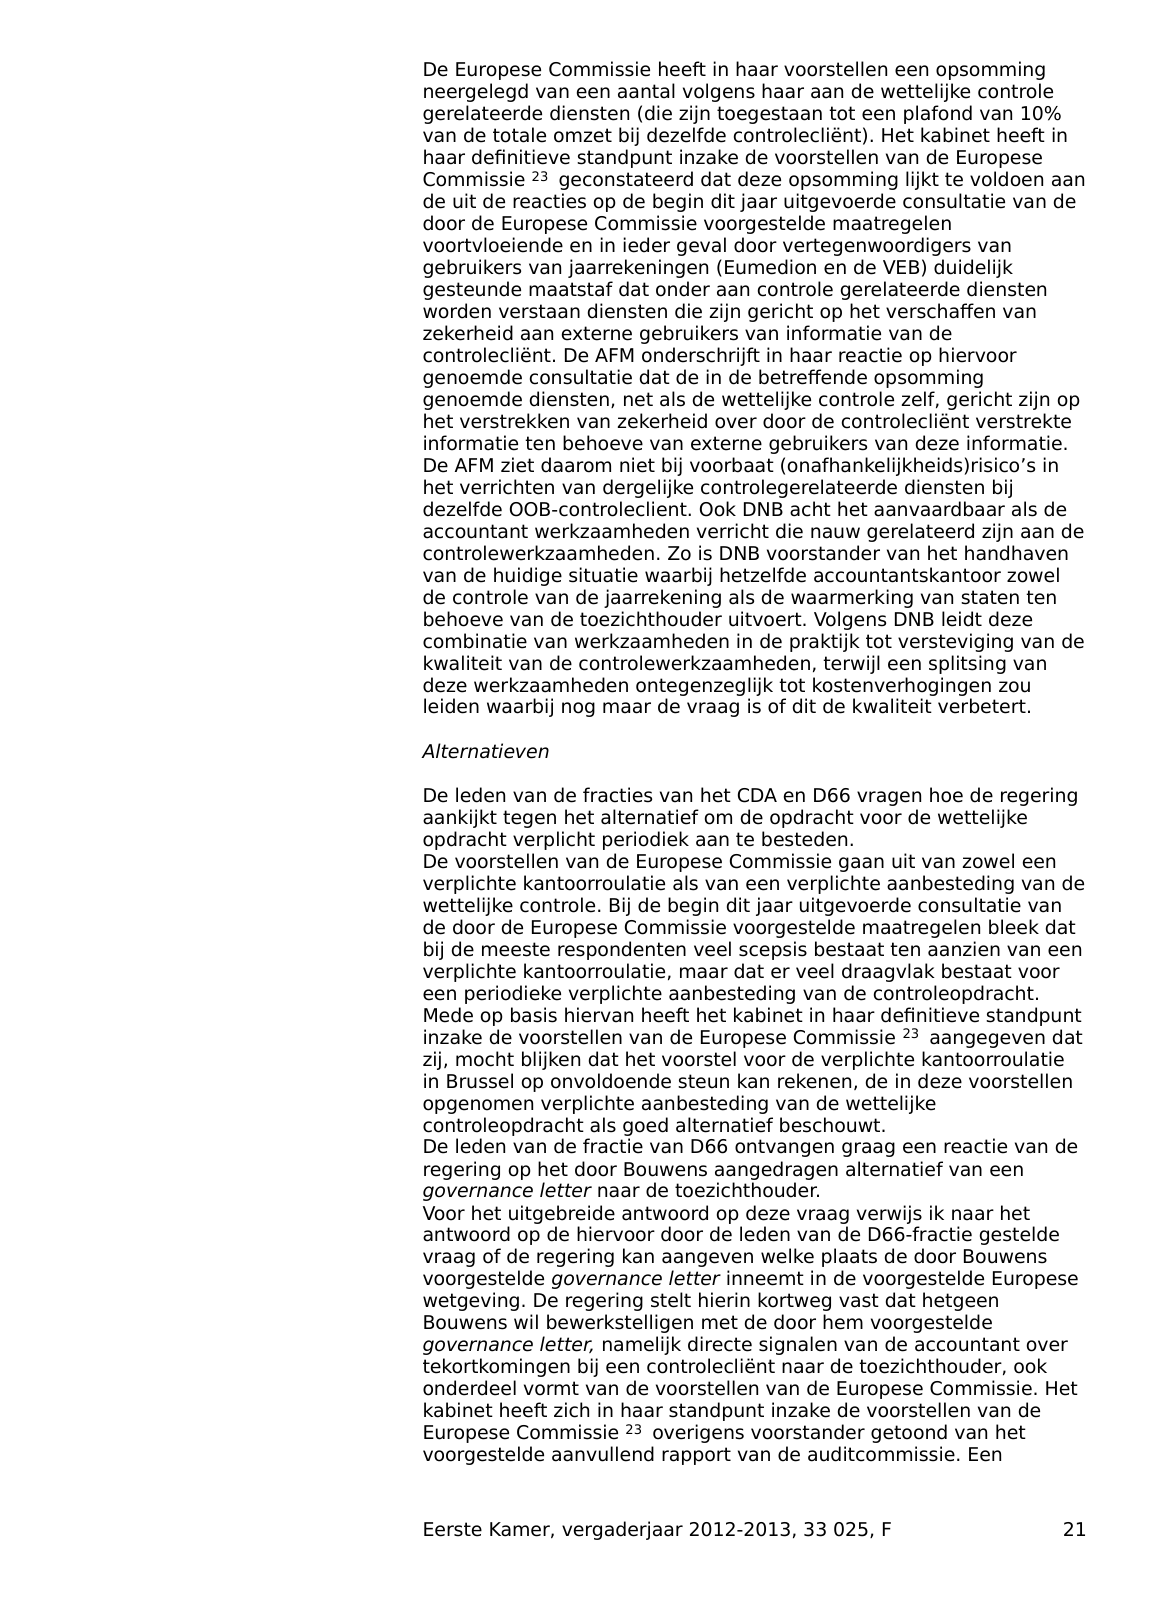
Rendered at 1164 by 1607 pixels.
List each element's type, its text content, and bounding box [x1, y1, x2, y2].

text Voor het uitgebreide antwoord op deze vraag verwijs ik naar het antwoord op de hiervoor door de leden van de D66-fractie gestelde vraag of de regering kan aangeven welke plaats de door Bouwens voorgestelde governance letter inneemt in de voorgestelde Europese wetgeving. De regering stelt hierin kortweg vast dat hetgeen Bouwens wil bewerkstelligen met de door hem voorgestelde governance letter, namelijk directe signalen van de accountant over tekortkomingen bij een controlecliënt naar de toezichthouder, ook onderdeel vormt van de voorstellen van de Europese Commissie. Het kabinet heeft zich in haar standpunt inzake de voorstellen van de Europese Commissie 23 overigens voorstander getoond van het voorgestelde aanvullend rapport van de auditcommissie. Een [422, 1202, 1087, 1466]
text De Europese Commissie heeft in haar voorstellen een opsomming neergelegd van een aantal volgens haar aan de wettelijke controle gerelateerde diensten (die zijn toegestaan tot een plafond van 10% van de totale omzet bij dezelfde controlecliënt). Het kabinet heeft in haar definitieve standpunt inzake de voorstellen van de Europese Commissie 23 geconstateerd dat deze opsomming lijkt te voldoen aan de uit de reacties op de begin dit jaar uitgevoerde consultatie van de door de Europese Commissie voorgestelde maatregelen voortvloeiende en in ieder geval door vertegenwoordigers van gebruikers van jaarrekeningen (Eumedion en de VEB) duidelijk gesteunde maatstaf dat onder aan controle gerelateerde diensten worden verstaan diensten die zijn gericht op het verschaffen van zekerheid aan externe gebruikers van informatie van de controlecliënt. De AFM onderschrijft in haar reactie op hiervoor genoemde consultatie dat de in de betreffende opsomming genoemde diensten, net als de wettelijke controle zelf, gericht zijn op het verstrekken van zekerheid over door de controlecliënt verstrekte informatie ten behoeve van externe gebruikers van deze informatie. De AFM ziet daarom niet bij voorbaat (onafhankelijkheids)risico’s in het verrichten van dergelijke controlegerelateerde diensten bij dezelfde OOB-controleclient. Ook DNB acht het aanvaardbaar als de accountant werkzaamheden verricht die nauw gerelateerd zijn aan de controlewerkzaamheden. Zo is DNB voorstander van het handhaven van de huidige situatie waarbij hetzelfde accountantskantoor zowel de controle van de jaarrekening als de waarmerking van staten ten behoeve van de toezichthouder uitvoert. Volgens DNB leidt deze combinatie van werkzaamheden in de praktijk tot versteviging van de kwaliteit van de controlewerkzaamheden, terwijl een splitsing van deze werkzaamheden ontegenzeglijk tot kostenverhogingen zou leiden waarbij nog maar de vraag is of dit de kwaliteit verbetert. [422, 59, 1087, 718]
text De leden van de fractie van D66 ontvangen graag een reactie van de regering op het door Bouwens aangedragen alternatief van een governance letter naar de toezichthouder. [422, 1136, 1087, 1202]
text De voorstellen van de Europese Commissie gaan uit van zowel een verplichte kantoorroulatie als van een verplichte aanbesteding van de wettelijke controle. Bij de begin dit jaar uitgevoerde consultatie van de door de Europese Commissie voorgestelde maatregelen bleek dat bij de meeste respondenten veel scepsis bestaat ten aanzien van een verplichte kantoorroulatie, maar dat er veel draagvlak bestaat voor een periodieke verplichte aanbesteding van de controleopdracht. Mede op basis hiervan heeft het kabinet in haar definitieve standpunt inzake de voorstellen van de Europese Commissie 23 aangegeven dat zij, mocht blijken dat het voorstel voor de verplichte kantoorroulatie in Brussel op onvoldoende steun kan rekenen, de in deze voorstellen opgenomen verplichte aanbesteding van de wettelijke controleopdracht als goed alternatief beschouwt. [422, 851, 1087, 1136]
subtitle Alternatieven [422, 741, 1087, 763]
text De leden van de fracties van het CDA en D66 vragen hoe de regering aankijkt tegen het alternatief om de opdracht voor de wettelijke opdracht verplicht periodiek aan te besteden. [422, 785, 1087, 851]
